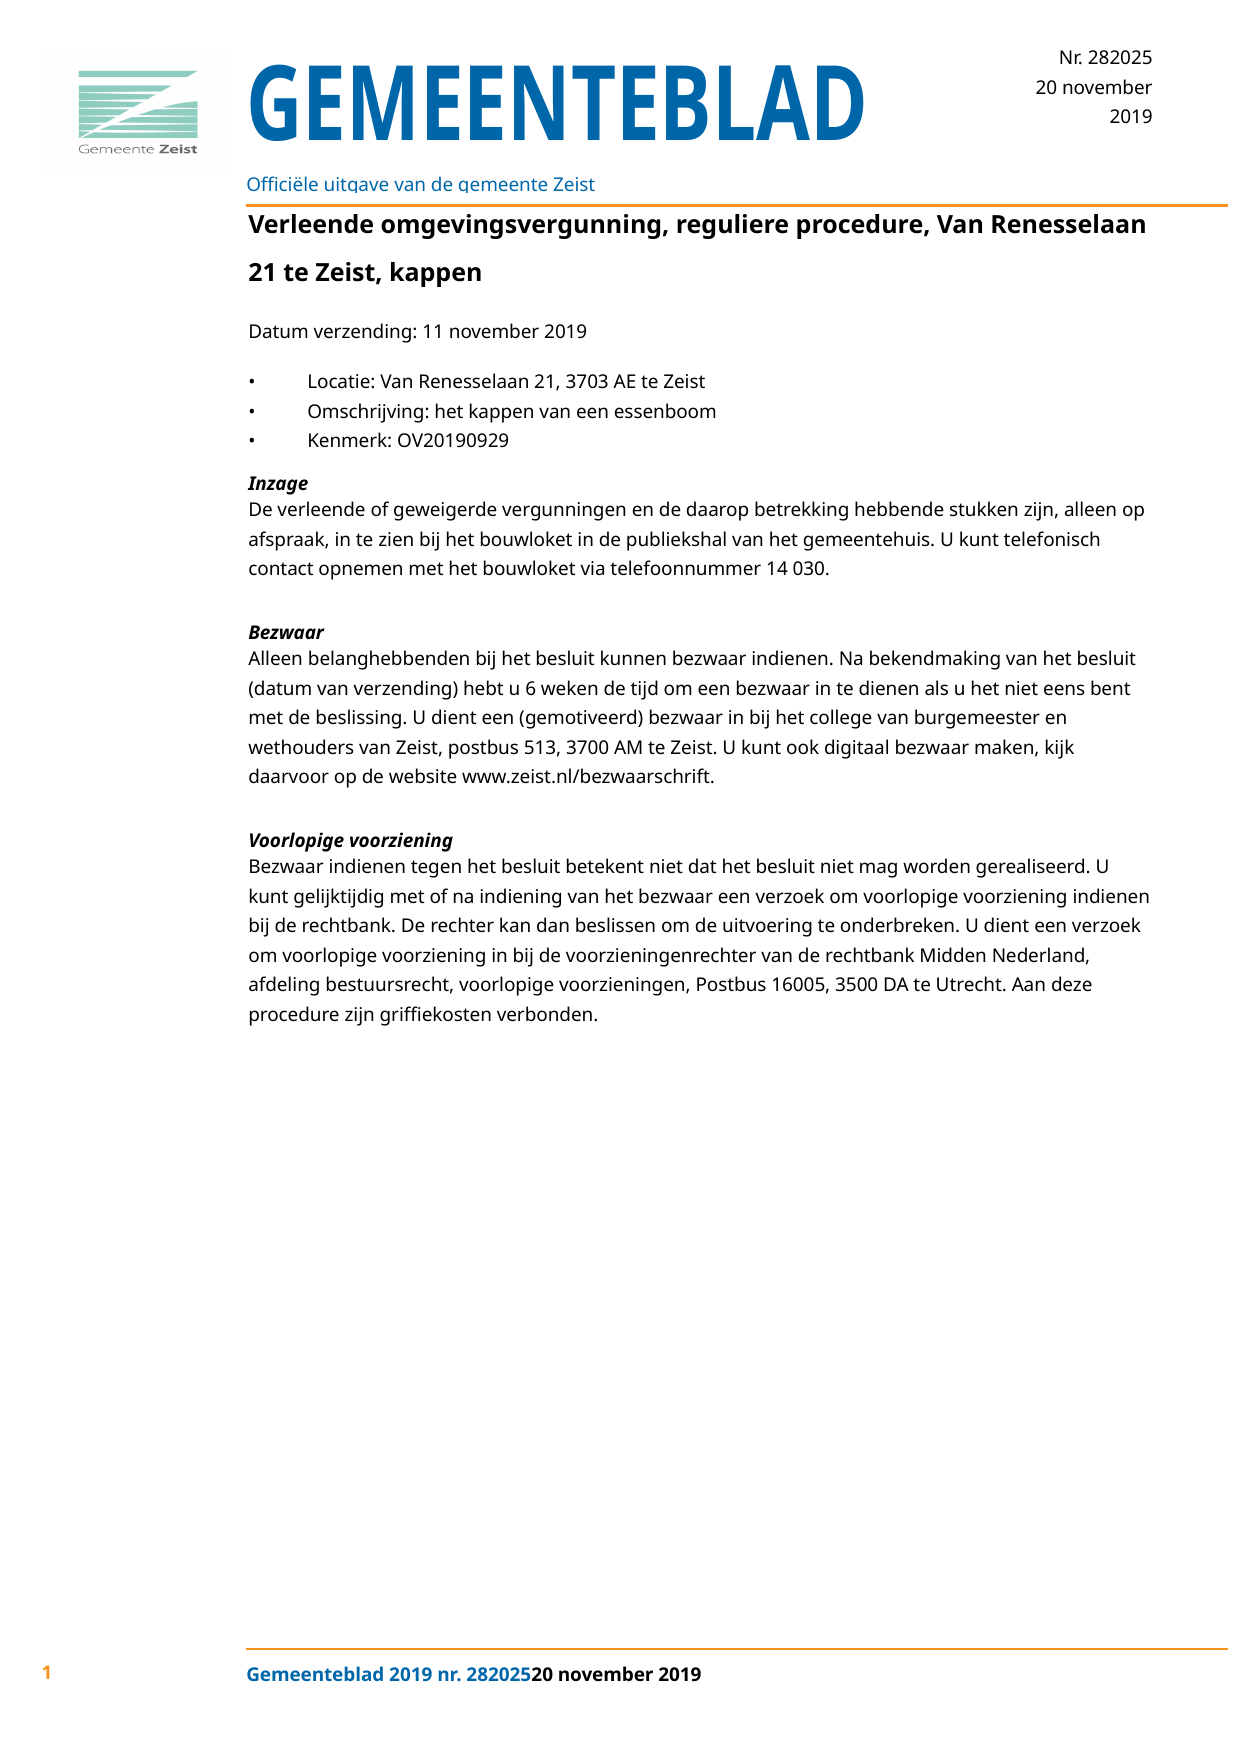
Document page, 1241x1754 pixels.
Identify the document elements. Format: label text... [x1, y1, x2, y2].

list Locatie: Van Renesselaan 21, 3703 AE te Zeist [248, 368, 1152, 394]
list Omschrijving: het kappen van een essenboom [248, 398, 1152, 424]
text De verleende of geweigerde vergunningen en de daarop betrekking hebbende stukken zijn, alleen op afspraak, in te zien bij het bouwloket in de publiekshal van het gemeentehuis. U kunt telefonisch contact opnemen met het bouwloket via telefoonnummer 14 030. [248, 496, 1152, 581]
text Bezwaar indienen tegen het besluit betekent niet dat het besluit niet mag worden gerealiseerd. U kunt gelijktijdig met of na indiening van het bezwaar een verzoek om voorlopige voorziening indienen bij de rechtbank. De rechter kan dan beslissen om de uitvoering te onderbreken. U dient een verzoek om voorlopige voorziening in bij de voorzieningenrechter van de rechtbank Midden Nederland, afdeling bestuursrecht, voorlopige voorzieningen, Postbus 16005, 3500 DA te Utrecht. Aan deze procedure zijn griffiekosten verbonden. [248, 853, 1152, 1027]
picture [41, 47, 231, 172]
list Kenmerk: OV20190929 [248, 427, 1152, 453]
text Voorlopige voorziening [248, 827, 1152, 853]
text Verleende omgevingsvergunning, reguliere procedure, Van Renesselaan 21 te Zeist, kappen [248, 207, 1152, 288]
text Inzage [248, 471, 1152, 496]
text Datum verzending: 11 november 2019 [248, 318, 1152, 344]
text Bezwaar [248, 619, 1152, 645]
text Alleen belanghebbenden bij het besluit kunnen bezwaar indienen. Na bekendmaking van het besluit (datum van verzending) hebt u 6 weken de tijd om een bezwaar in te dienen als u het niet eens bent met de beslissing. U dient een (gemotiveerd) bezwaar in bij het college van burgemeester en wethouders van Zeist, postbus 513, 3700 AM te Zeist. U kunt ook digitaal bezwaar maken, kijk daarvoor op de website www.zeist.nl/bezwaarschrift. [248, 645, 1152, 789]
